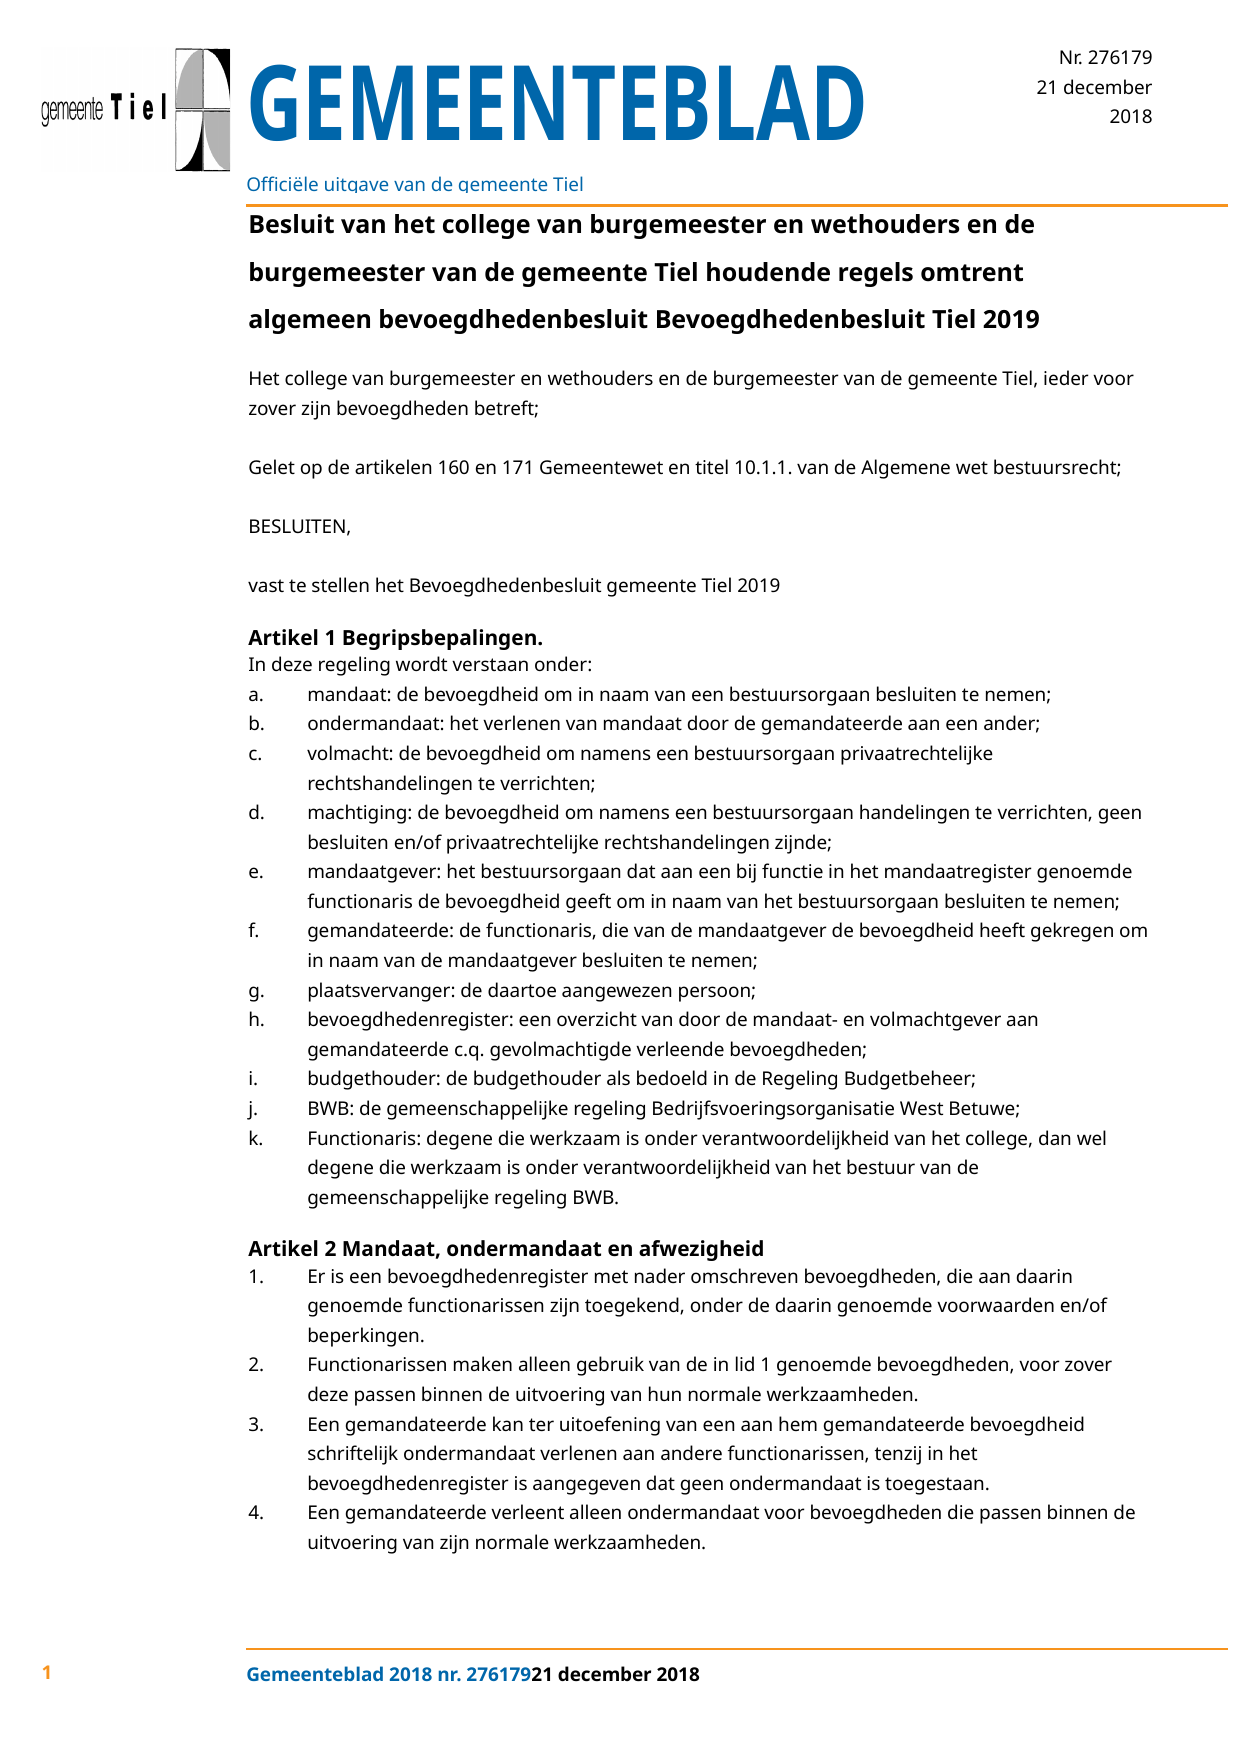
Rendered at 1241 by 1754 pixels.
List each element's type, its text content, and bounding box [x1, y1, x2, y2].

list Er is een bevoegdhedenregister met nader omschreven bevoegdheden, die aan daarin genoemde functionarissen zijn toegekend, onder de daarin genoemde voorwaarden en/of beperkingen. [248, 1263, 1152, 1348]
list Functionaris: degene die werkzaam is onder verantwoordelijkheid van het college, dan wel degene die werkzaam is onder verantwoordelijkheid van het bestuur van de gemeenschappelijke regeling BWB. [248, 1125, 1152, 1210]
list ondermandaat: het verlenen van mandaat door de gemandateerde aan een ander; [248, 711, 1152, 736]
list gemandateerde: de functionaris, die van de mandaatgever de bevoegdheid heeft gekregen om in naam van de mandaatgever besluiten te nemen; [248, 918, 1152, 973]
text Besluit van het college van burgemeester en wethouders en de burgemeester van de gemeente Tiel houdende regels omtrent algemeen bevoegdhedenbesluit Bevoegdhedenbesluit Tiel 2019 [248, 207, 1152, 336]
list machtiging: de bevoegdheid om namens een bestuursorgaan handelingen te verrichten, geen besluiten en/of privaatrechtelijke rechtshandelingen zijnde; [248, 799, 1152, 855]
list bevoegdhedenregister: een overzicht van door de mandaat- en volmachtgever aan gemandateerde c.q. gevolmachtigde verleende bevoegdheden; [248, 1006, 1152, 1062]
text Artikel 2 Mandaat, ondermandaat en afwezigheid [248, 1234, 1152, 1263]
list mandaatgever: het bestuursorgaan dat aan een bij functie in het mandaatregister genoemde functionaris de bevoegdheid geeft om in naam van het bestuursorgaan besluiten te nemen; [248, 858, 1152, 914]
text vast te stellen het Bevoegdhedenbesluit gemeente Tiel 2019 [248, 573, 1152, 598]
picture [41, 47, 231, 172]
list volmacht: de bevoegdheid om namens een bestuursorgaan privaatrechtelijke rechtshandelingen te verrichten; [248, 740, 1152, 796]
list Functionarissen maken alleen gebruik van de in lid 1 genoemde bevoegdheden, voor zover deze passen binnen de uitvoering van hun normale werkzaamheden. [248, 1352, 1152, 1407]
list budgethouder: de budgethouder als bedoeld in de Regeling Budgetbeheer; [248, 1066, 1152, 1091]
list BWB: de gemeenschappelijke regeling Bedrijfsvoeringsorganisatie West Betuwe; [248, 1095, 1152, 1121]
text BESLUITEN, [248, 513, 1152, 539]
list Een gemandateerde verleent alleen ondermandaat voor bevoegdheden die passen binnen de uitvoering van zijn normale werkzaamheden. [248, 1499, 1152, 1555]
list plaatsvervanger: de daartoe aangewezen persoon; [248, 977, 1152, 1003]
text Het college van burgemeester en wethouders en de burgemeester van de gemeente Tiel, ieder voor zover zijn bevoegdheden betreft; [248, 366, 1152, 421]
list mandaat: de bevoegdheid om in naam van een bestuursorgaan besluiten te nemen; [248, 681, 1152, 707]
list Een gemandateerde kan ter uitoefening van een aan hem gemandateerde bevoegdheid schriftelijk ondermandaat verlenen aan andere functionarissen, tenzij in het bevoegdhedenregister is aangegeven dat geen ondermandaat is toegestaan. [248, 1411, 1152, 1496]
text In deze regeling wordt verstaan onder: [248, 651, 1152, 677]
text Gelet op de artikelen 160 en 171 Gemeentewet en titel 10.1.1. van de Algemene wet bestuursrecht; [248, 454, 1152, 480]
text Artikel 1 Begripsbepalingen. [248, 623, 1152, 651]
